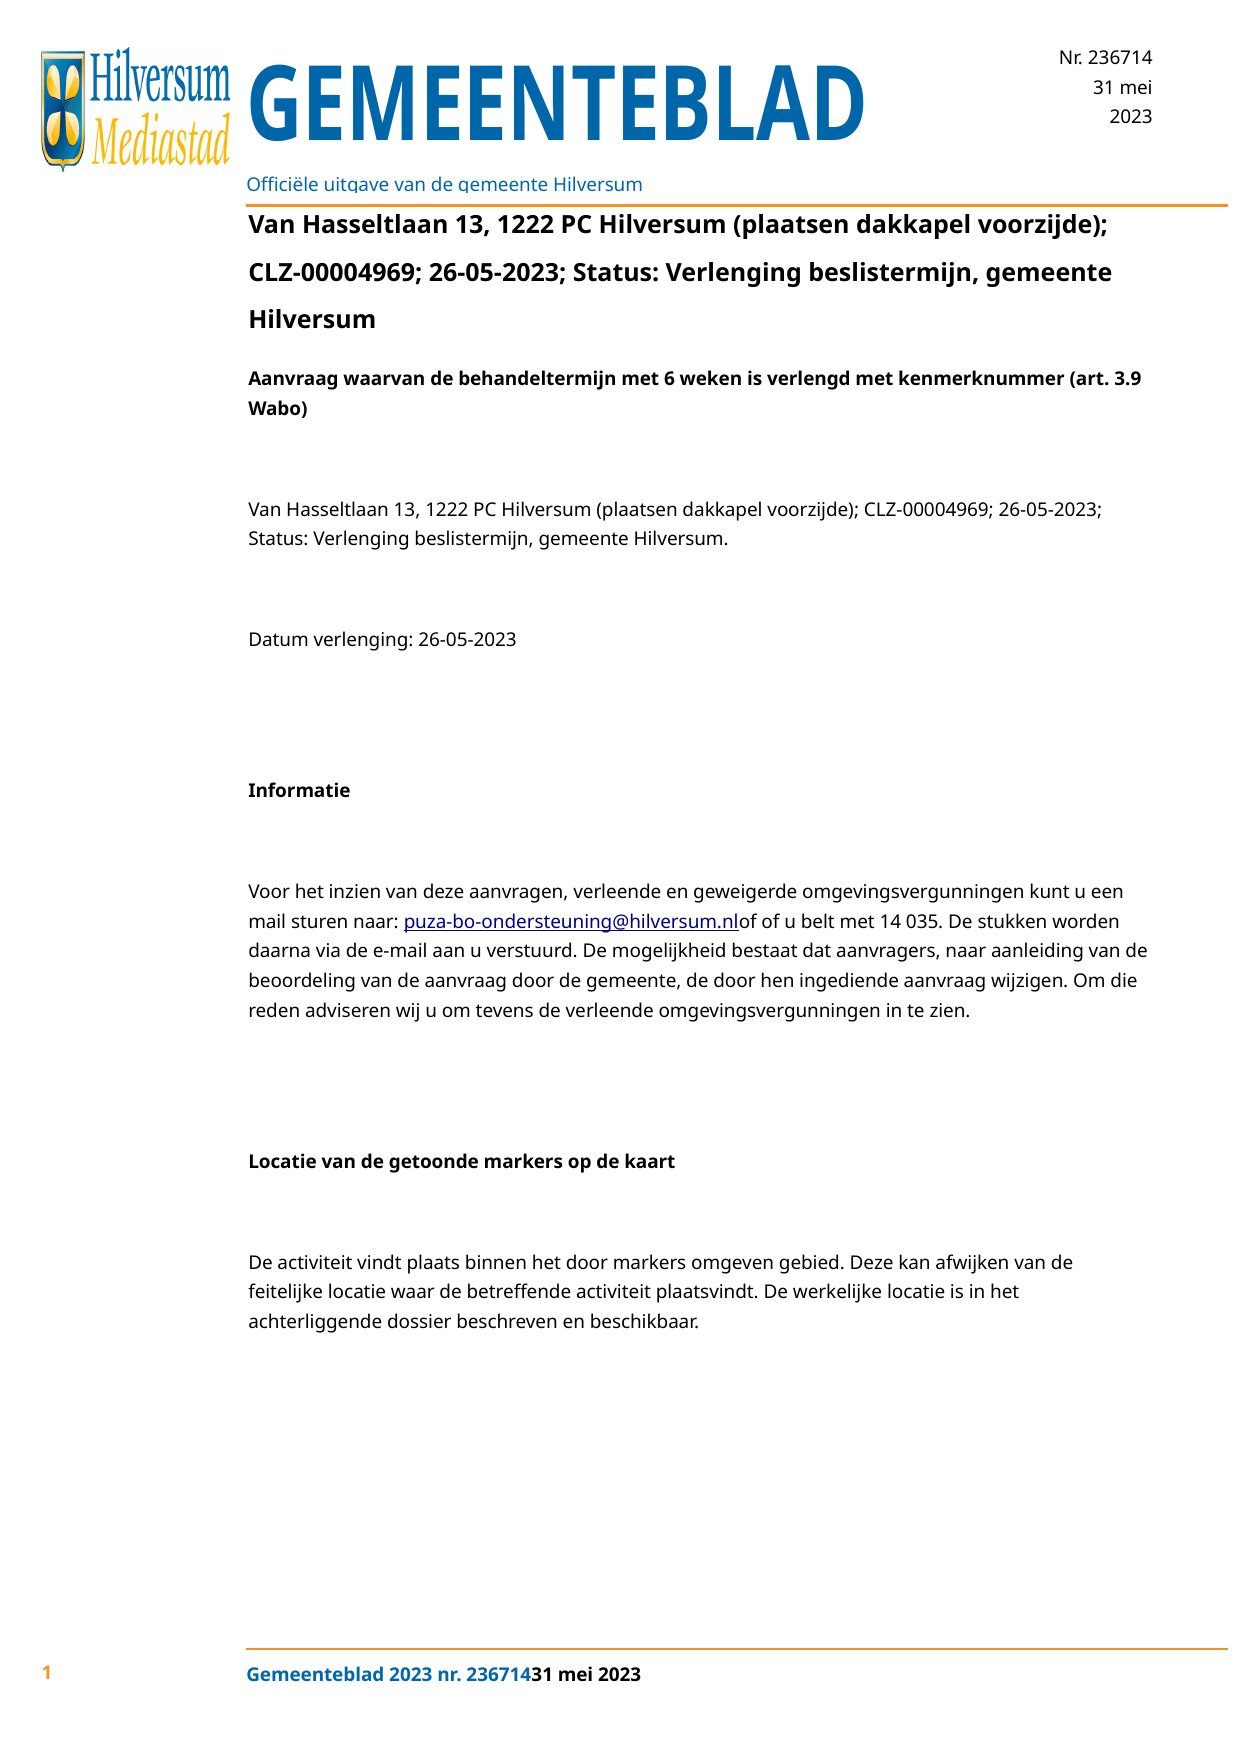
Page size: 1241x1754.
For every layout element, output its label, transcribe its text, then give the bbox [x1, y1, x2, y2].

text De activiteit vindt plaats binnen het door markers omgeven gebied. Deze kan afwijken van de feitelijke locatie waar de betreffende activiteit plaatsvindt. De werkelijke locatie is in het achterliggende dossier beschreven en beschikbaar. [248, 1249, 1152, 1334]
text Datum verlenging: 26-05-2023 [248, 626, 1152, 652]
text Locatie van de getoonde markers op de kaart [248, 1148, 1152, 1174]
text Informatie [248, 778, 1152, 803]
text Voor het inzien van deze aanvragen, verleende en geweigerde omgevingsvergunningen kunt u een mail sturen naar: puza-bo-ondersteuning@hilversum.nlof of u belt met 14 035. De stukken worden daarna via de e-mail aan u verstuurd. De mogelijkheid bestaat dat aanvragers, naar aanleiding van de beoordeling van de aanvraag door de gemeente, de door hen ingediende aanvraag wijzigen. Om die reden adviseren wij u om tevens de verleende omgevingsvergunningen in te zien. [248, 878, 1152, 1022]
text Aanvraag waarvan de behandeltermijn met 6 weken is verlengd met kenmerknummer (art. 3.9 Wabo) [248, 366, 1152, 421]
picture [41, 47, 231, 172]
text Van Hasseltlaan 13, 1222 PC Hilversum (plaatsen dakkapel voorzijde); CLZ-00004969; 26-05-2023; Status: Verlenging beslistermijn, gemeente Hilversum. [248, 496, 1152, 551]
text Van Hasseltlaan 13, 1222 PC Hilversum (plaatsen dakkapel voorzijde); CLZ-00004969; 26-05-2023; Status: Verlenging beslistermijn, gemeente Hilversum [248, 207, 1152, 336]
